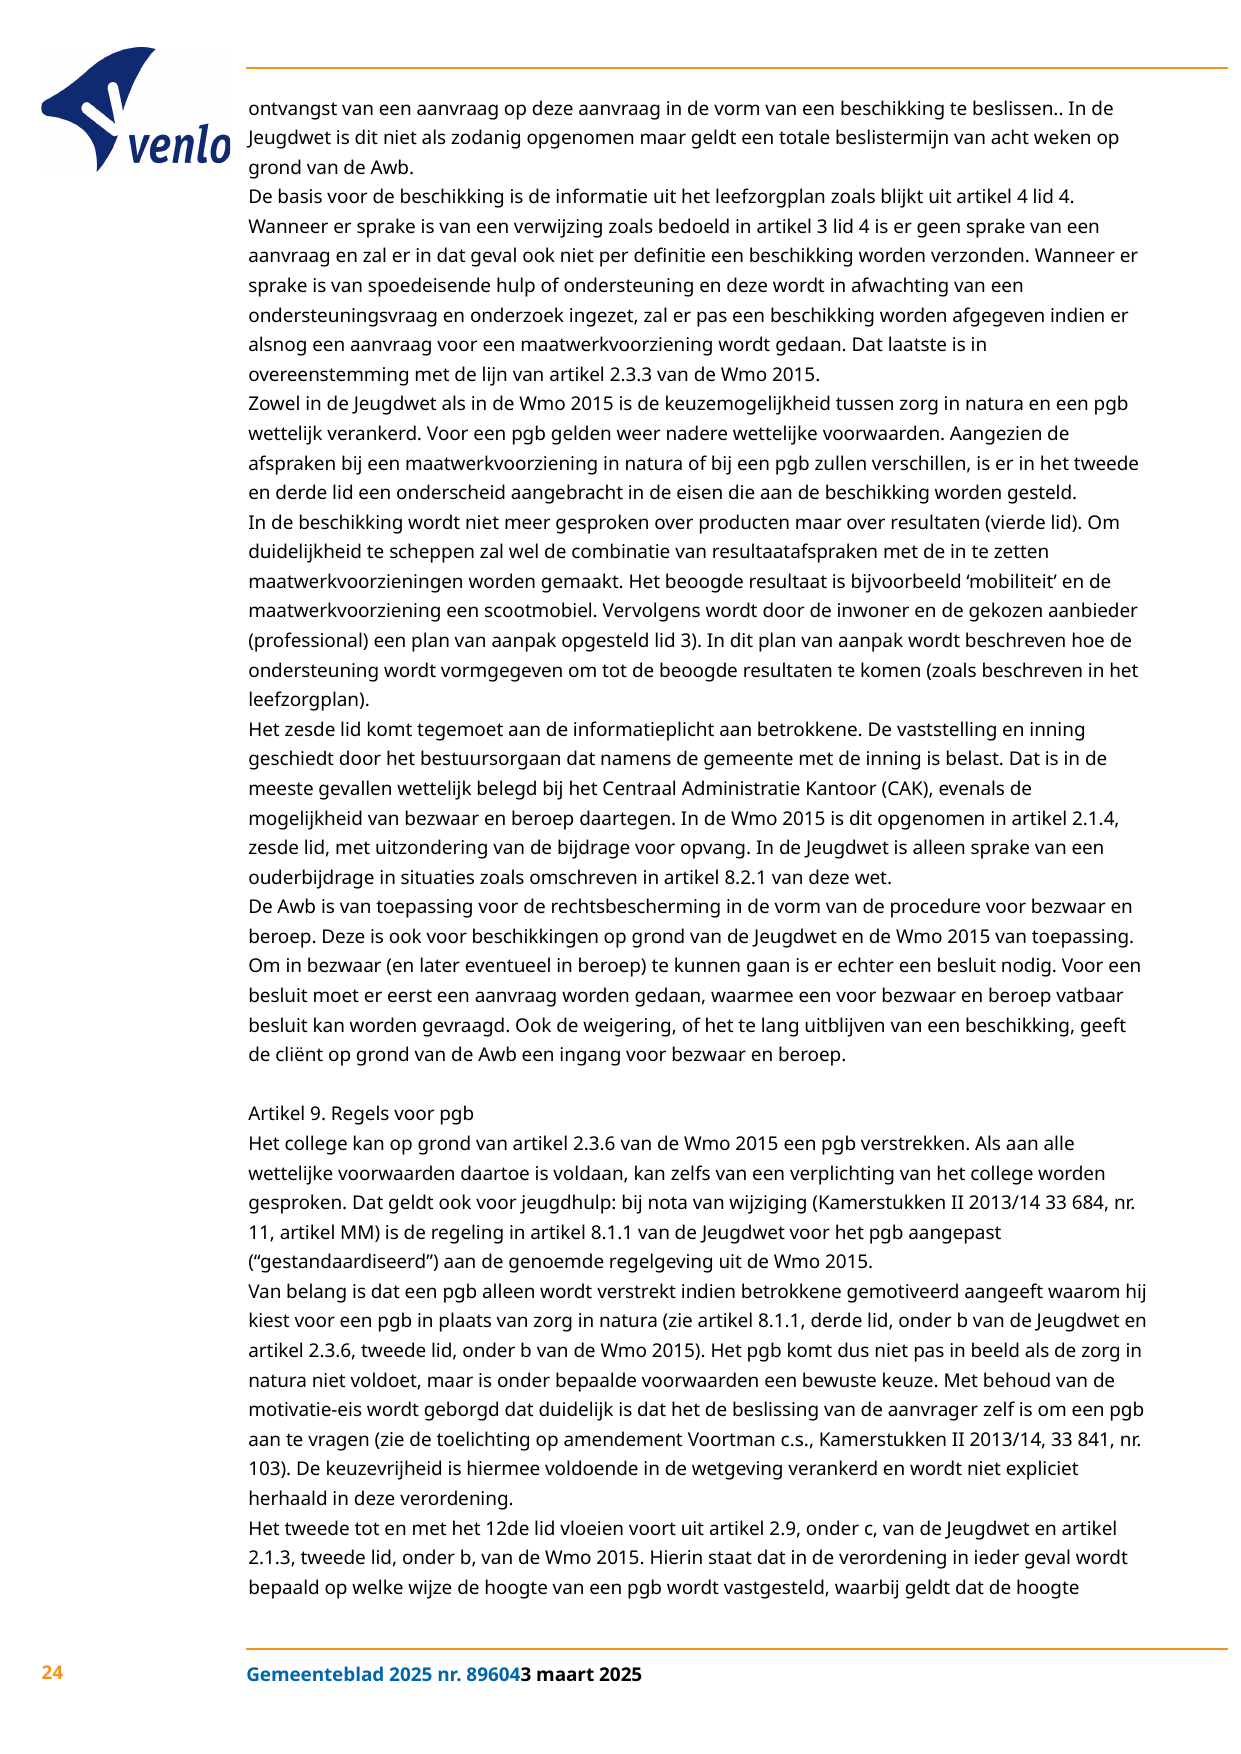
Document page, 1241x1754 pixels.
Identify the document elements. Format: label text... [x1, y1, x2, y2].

text ontvangst van een aanvraag op deze aanvraag in de vorm van een beschikking te beslissen.. In de Jeugdwet is dit niet als zodanig opgenomen maar geldt een totale beslistermijn van acht weken op grond van de Awb. [248, 95, 1152, 180]
text De basis voor de beschikking is de informatie uit het leefzorgplan zoals blijkt uit artikel 4 lid 4. Wanneer er sprake is van een verwijzing zoals bedoeld in artikel 3 lid 4 is er geen sprake van een aanvraag en zal er in dat geval ook niet per definitie een beschikking worden verzonden. Wanneer er sprake is van spoedeisende hulp of ondersteuning en deze wordt in afwachting van een ondersteuningsvraag en onderzoek ingezet, zal er pas een beschikking worden afgegeven indien er alsnog een aanvraag voor een maatwerkvoorziening wordt gedaan. Dat laatste is in overeenstemming met de lijn van artikel 2.3.3 van de Wmo 2015. [248, 183, 1152, 387]
text Het zesde lid komt tegemoet aan de informatieplicht aan betrokkene. De vaststelling en inning geschiedt door het bestuursorgaan dat namens de gemeente met de inning is belast. Dat is in de meeste gevallen wettelijk belegd bij het Centraal Administratie Kantoor (CAK), evenals de mogelijkheid van bezwaar en beroep daartegen. In de Wmo 2015 is dit opgenomen in artikel 2.1.4, zesde lid, met uitzondering van de bijdrage voor opvang. In de Jeugdwet is alleen sprake van een ouderbijdrage in situaties zoals omschreven in artikel 8.2.1 van deze wet. [248, 716, 1152, 890]
text Van belang is dat een pgb alleen wordt verstrekt indien betrokkene gemotiveerd aangeeft waarom hij kiest voor een pgb in plaats van zorg in natura (zie artikel 8.1.1, derde lid, onder b van de Jeugdwet en artikel 2.3.6, tweede lid, onder b van de Wmo 2015). Het pgb komt dus niet pas in beeld als de zorg in natura niet voldoet, maar is onder bepaalde voorwaarden een bewuste keuze. Met behoud van de motivatie-eis wordt geborgd dat duidelijk is dat het de beslissing van de aanvrager zelf is om een pgb aan te vragen (zie de toelichting op amendement Voortman c.s., Kamerstukken II 2013/14, 33 841, nr. 103). De keuzevrijheid is hiermee voldoende in de wetgeving verankerd en wordt niet expliciet herhaald in deze verordening. [248, 1278, 1152, 1511]
text Artikel 9. Regels voor pgb [248, 1101, 1152, 1126]
text De Awb is van toepassing voor de rechtsbescherming in de vorm van de procedure voor bezwaar en beroep. Deze is ook voor beschikkingen op grond van de Jeugdwet en de Wmo 2015 van toepassing. Om in bezwaar (en later eventueel in beroep) te kunnen gaan is er echter een besluit nodig. Voor een besluit moet er eerst een aanvraag worden gedaan, waarmee een voor bezwaar en beroep vatbaar besluit kan worden gevraagd. Ook de weigering, of het te lang uitblijven van een beschikking, geeft de cliënt op grond van de Awb een ingang voor bezwaar en beroep. [248, 893, 1152, 1067]
text Het college kan op grond van artikel 2.3.6 van de Wmo 2015 een pgb verstrekken. Als aan alle wettelijke voorwaarden daartoe is voldaan, kan zelfs van een verplichting van het college worden gesproken. Dat geldt ook voor jeugdhulp: bij nota van wijziging (Kamerstukken II 2013/14 33 684, nr. 11, artikel MM) is de regeling in artikel 8.1.1 van de Jeugdwet voor het pgb aangepast (“gestandaardiseerd”) aan de genoemde regelgeving uit de Wmo 2015. [248, 1130, 1152, 1274]
text Zowel in de Jeugdwet als in de Wmo 2015 is de keuzemogelijkheid tussen zorg in natura en een pgb wettelijk verankerd. Voor een pgb gelden weer nadere wettelijke voorwaarden. Aangezien de afspraken bij een maatwerkvoorziening in natura of bij een pgb zullen verschillen, is er in het tweede en derde lid een onderscheid aangebracht in de eisen die aan de beschikking worden gesteld. [248, 391, 1152, 505]
picture [41, 47, 231, 172]
text In de beschikking wordt niet meer gesproken over producten maar over resultaten (vierde lid). Om duidelijkheid te scheppen zal wel de combinatie van resultaatafspraken met de in te zetten maatwerkvoorzieningen worden gemaakt. Het beoogde resultaat is bijvoorbeeld ‘mobiliteit’ en de maatwerkvoorziening een scootmobiel. Vervolgens wordt door de inwoner en de gekozen aanbieder (professional) een plan van aanpak opgesteld lid 3). In dit plan van aanpak wordt beschreven hoe de ondersteuning wordt vormgegeven om tot de beoogde resultaten te komen (zoals beschreven in het leefzorgplan). [248, 509, 1152, 712]
text Het tweede tot en met het 12de lid vloeien voort uit artikel 2.9, onder c, van de Jeugdwet en artikel 2.1.3, tweede lid, onder b, van de Wmo 2015. Hierin staat dat in de verordening in ieder geval wordt bepaald op welke wijze de hoogte van een pgb wordt vastgesteld, waarbij geldt dat de hoogte [248, 1515, 1152, 1600]
